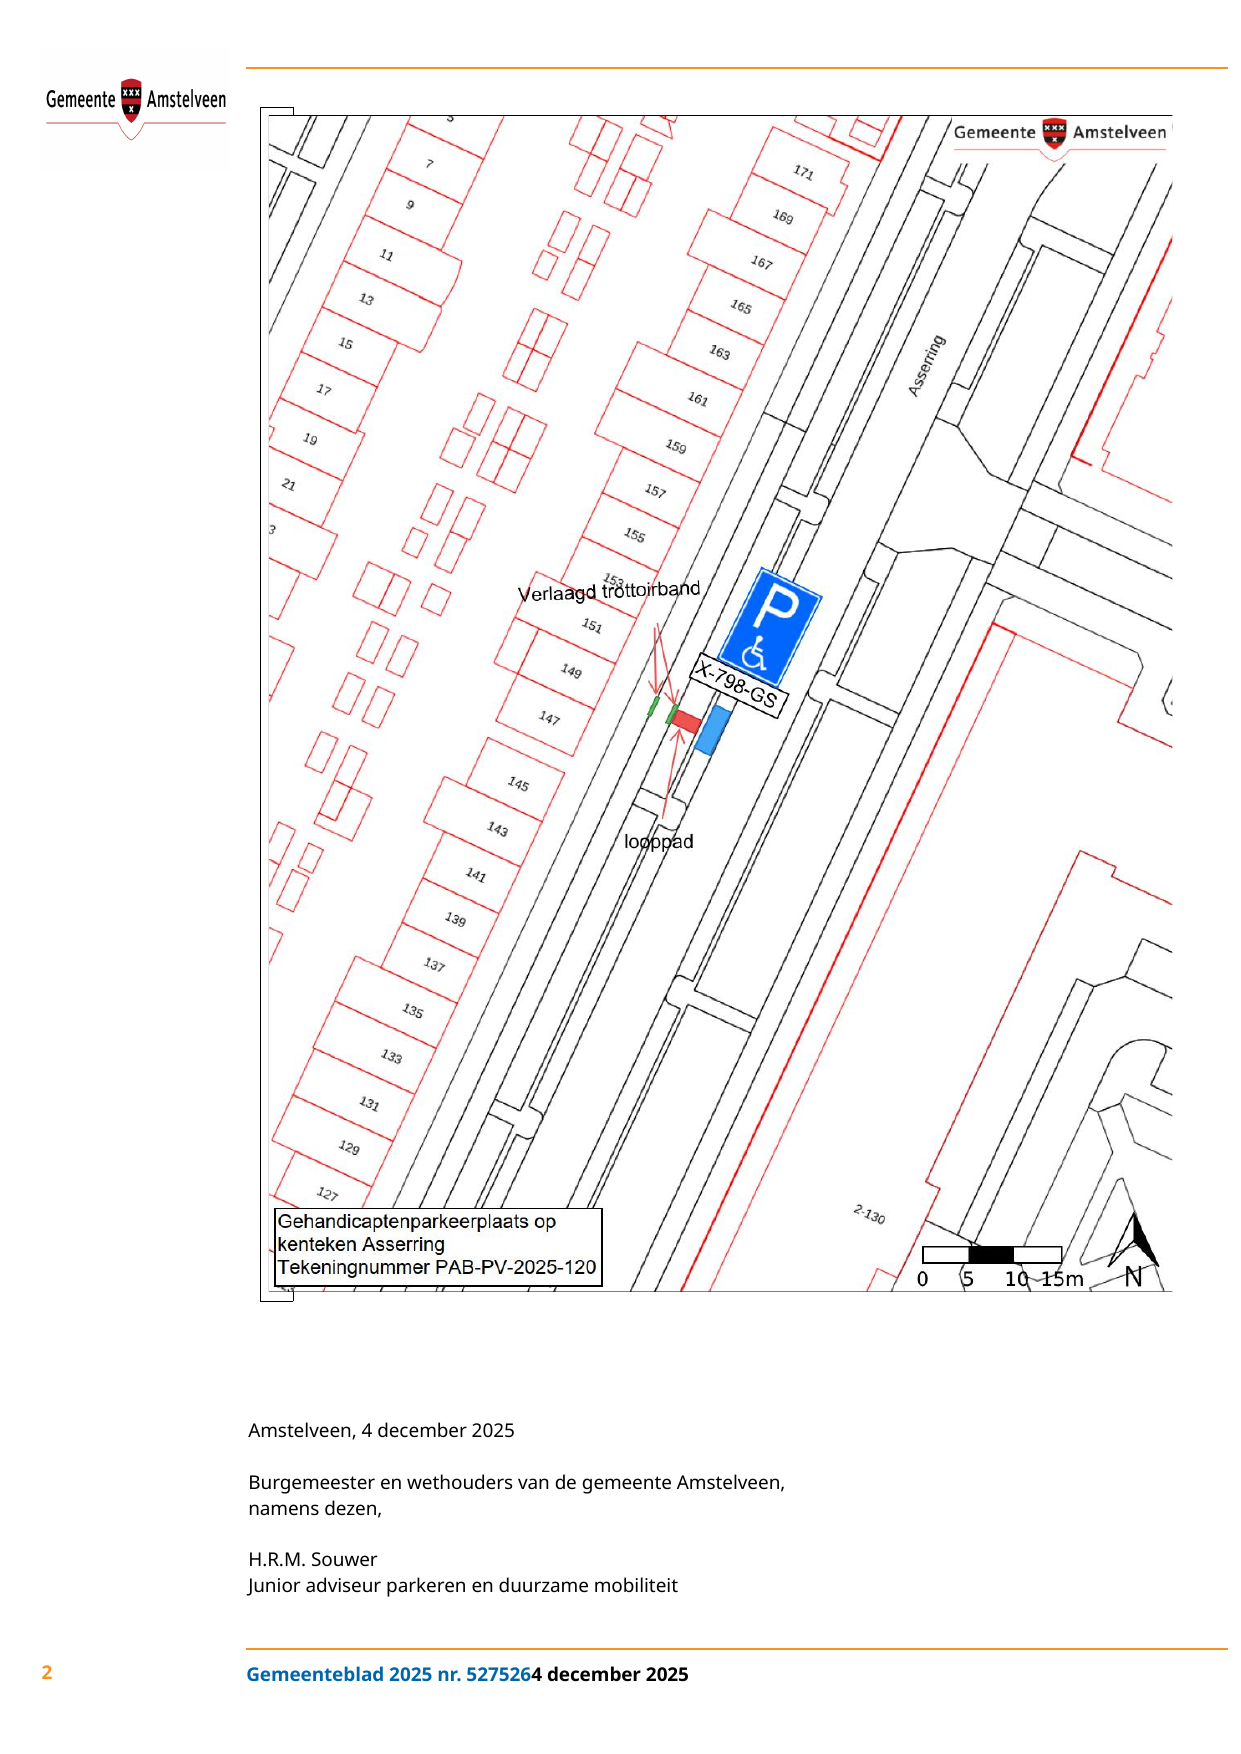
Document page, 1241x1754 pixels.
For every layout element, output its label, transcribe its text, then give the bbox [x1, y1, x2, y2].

text H.R.M. Souwer [248, 1546, 1152, 1572]
picture [41, 47, 231, 172]
text Junior adviseur parkeren en duurzame mobiliteit [248, 1572, 1152, 1598]
picture [268, 115, 1173, 1292]
text namens dezen, [248, 1495, 1152, 1521]
text Amstelveen, 4 december 2025 [248, 1418, 1152, 1443]
text Burgemeester en wethouders van de gemeente Amstelveen, [248, 1469, 1152, 1495]
